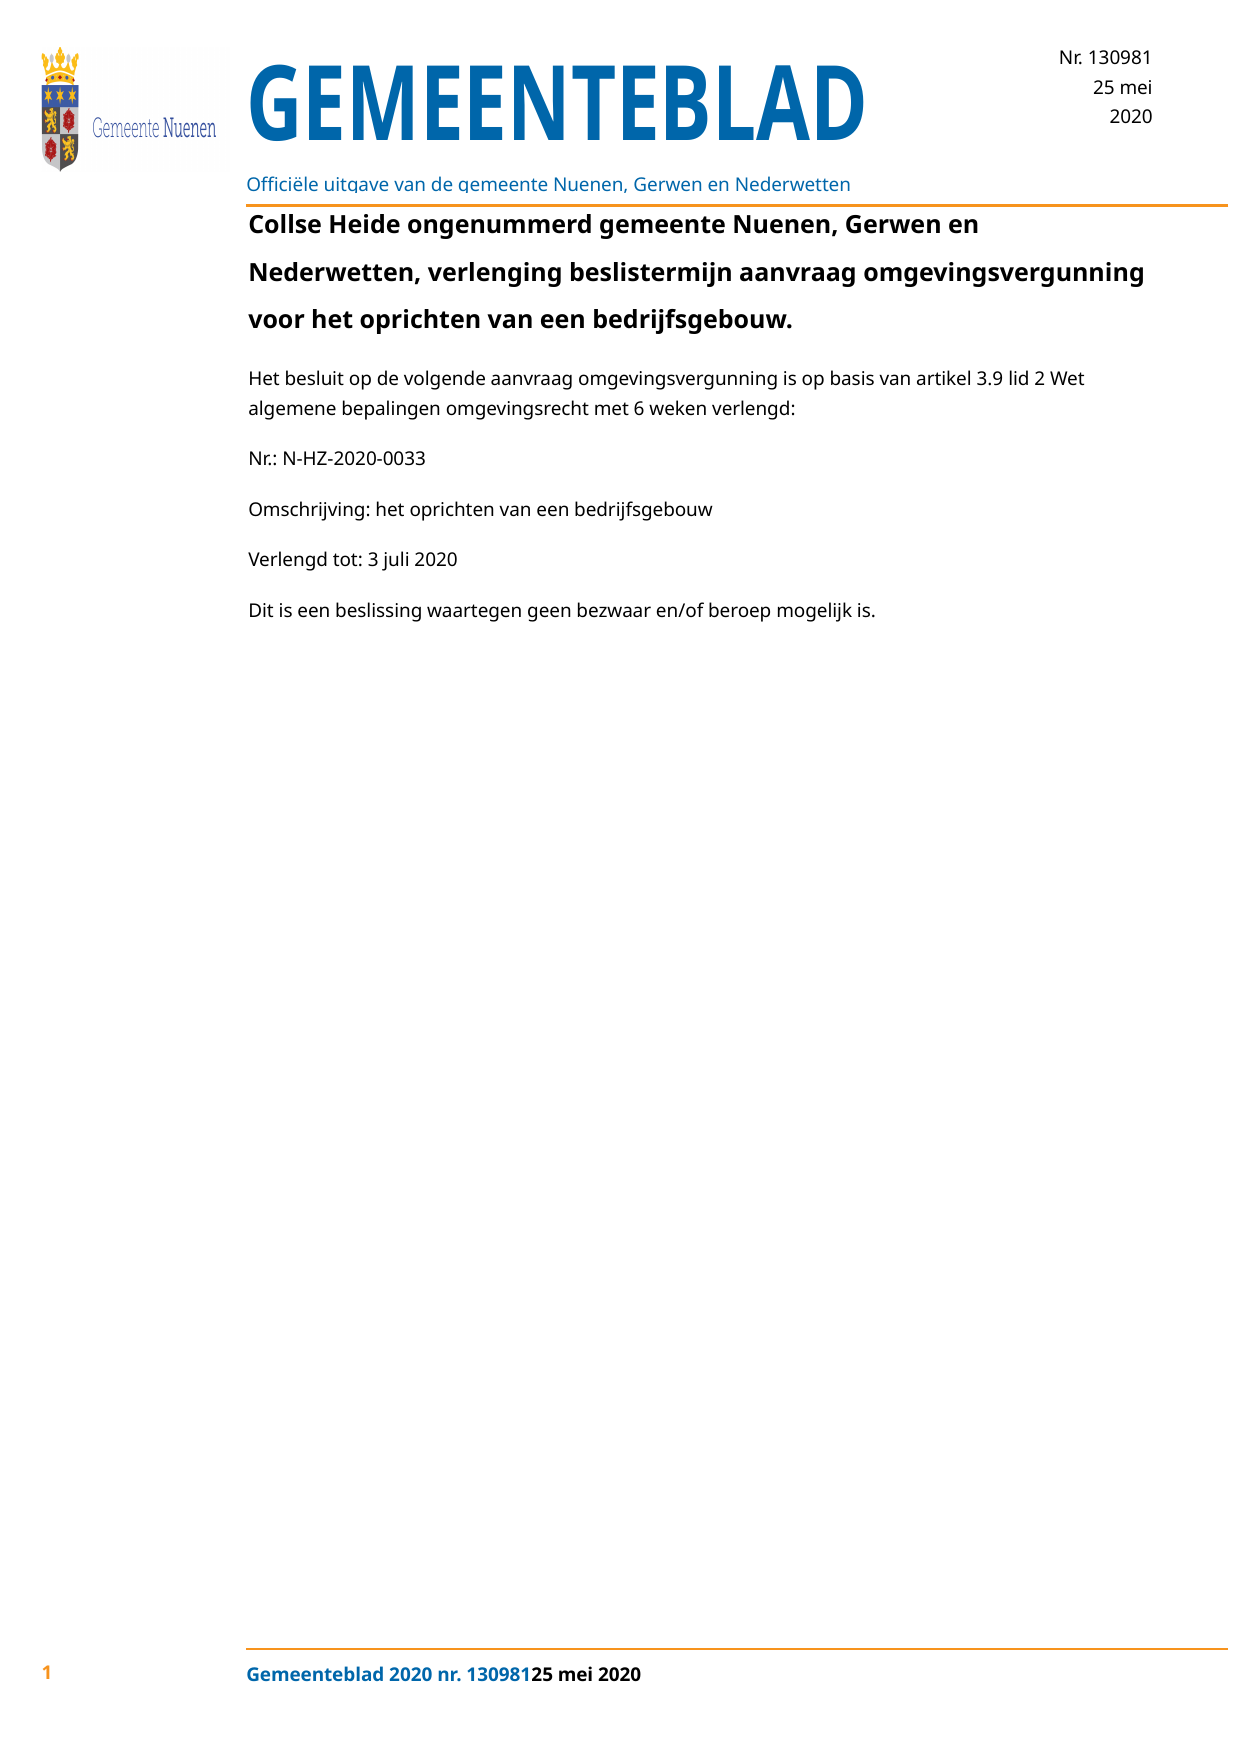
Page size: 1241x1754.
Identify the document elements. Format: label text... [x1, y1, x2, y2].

text Collse Heide ongenummerd gemeente Nuenen, Gerwen en Nederwetten, verlenging beslistermijn aanvraag omgevingsvergunning voor het oprichten van een bedrijfsgebouw. [248, 207, 1152, 336]
text Verlengd tot: 3 juli 2020 [248, 546, 1152, 572]
text Het besluit op de volgende aanvraag omgevingsvergunning is op basis van artikel 3.9 lid 2 Wet algemene bepalingen omgevingsrecht met 6 weken verlengd: [248, 366, 1152, 421]
text Nr.: N-HZ-2020-0033 [248, 446, 1152, 471]
text Omschrijving: het oprichten van een bedrijfsgebouw [248, 496, 1152, 522]
text Dit is een beslissing waartegen geen bezwaar en/of beroep mogelijk is. [248, 597, 1152, 622]
picture [41, 47, 231, 172]
